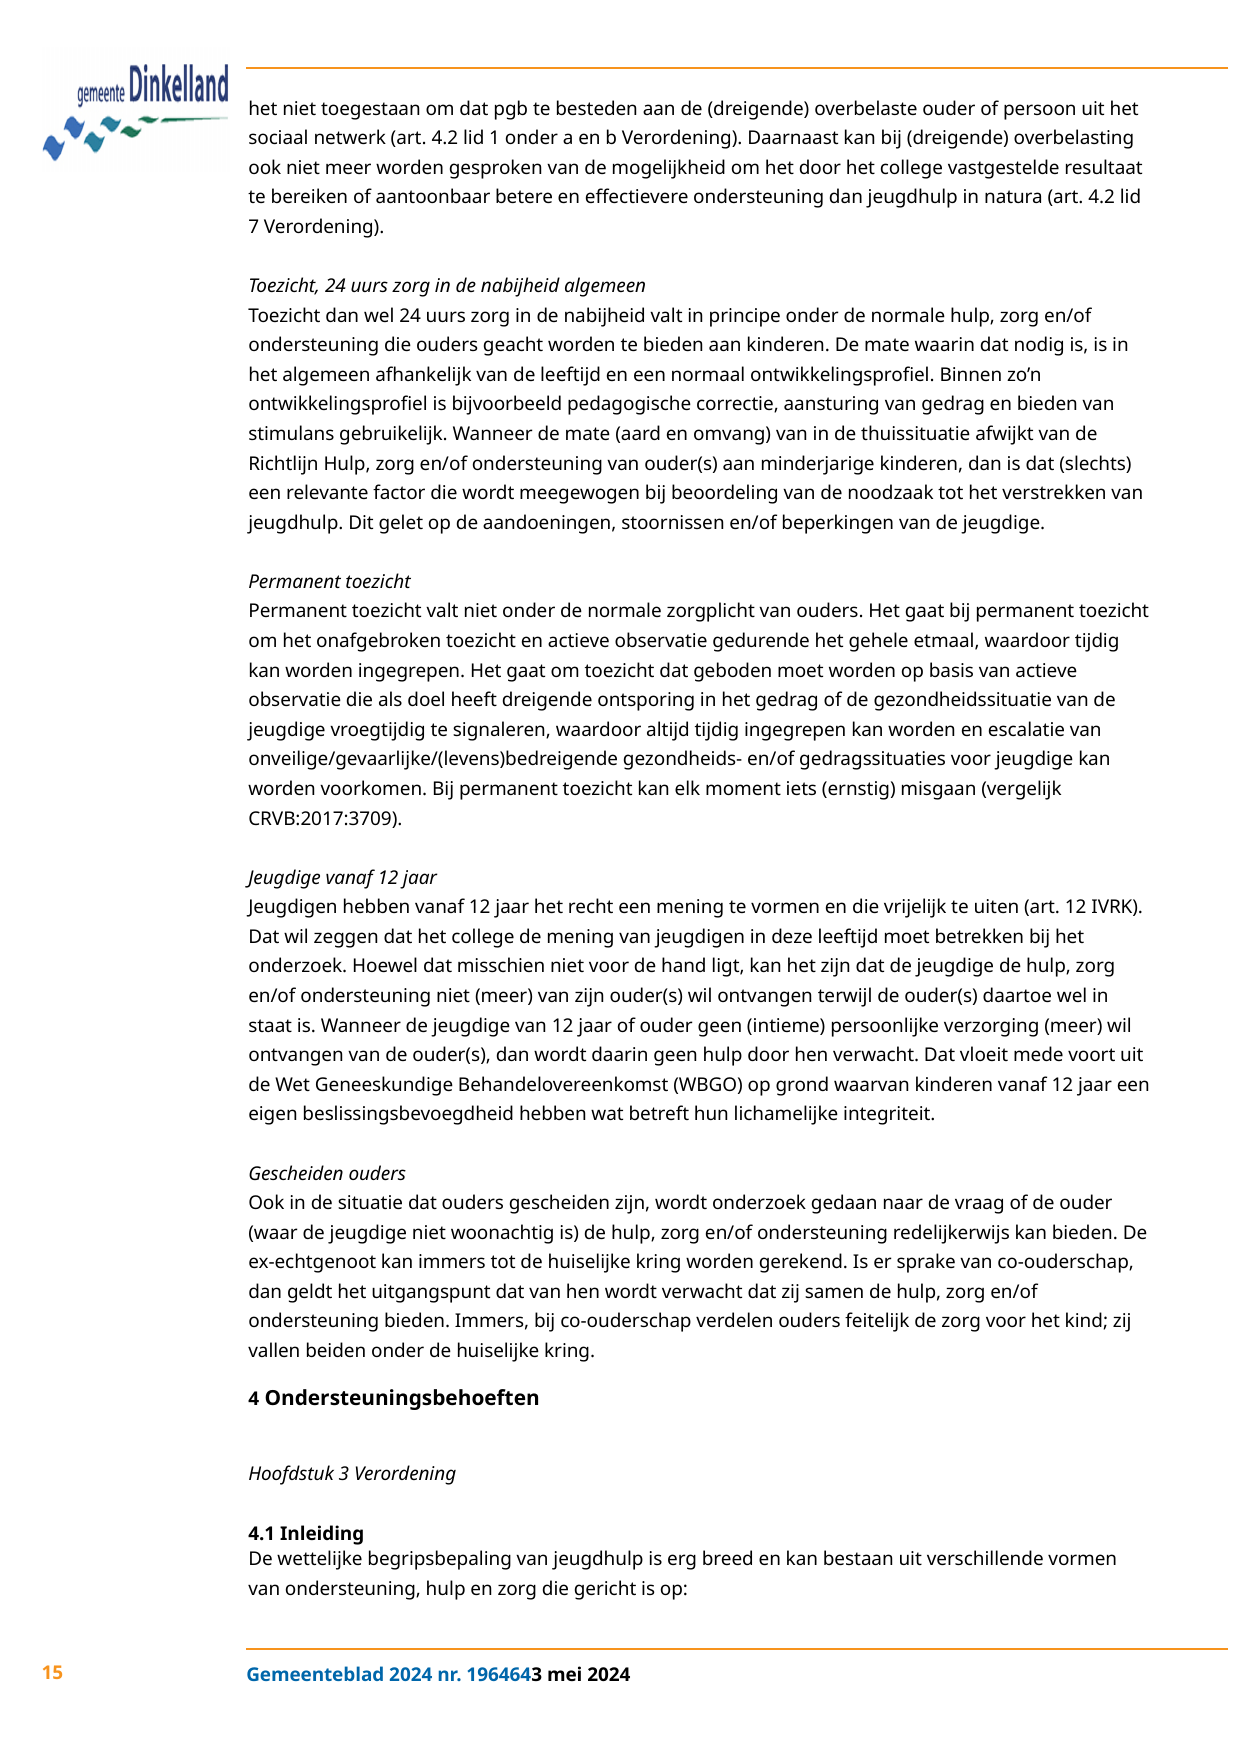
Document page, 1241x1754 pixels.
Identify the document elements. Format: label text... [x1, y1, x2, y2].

text Jeugdige vanaf 12 jaar [248, 864, 1152, 890]
text De wettelijke begripsbepaling van jeugdhulp is erg breed en kan bestaan uit verschillende vormen van ondersteuning, hulp en zorg die gericht is op: [248, 1546, 1152, 1601]
picture [41, 47, 231, 172]
text 4 Ondersteuningsbehoeften [248, 1383, 1152, 1411]
text het niet toegestaan om dat pgb te besteden aan de (dreigende) overbelaste ouder of persoon uit het sociaal netwerk (art. 4.2 lid 1 onder a en b Verordening). Daarnaast kan bij (dreigende) overbelasting ook niet meer worden gesproken van de mogelijkheid om het door het college vastgestelde resultaat te bereiken of aantoonbaar betere en effectievere ondersteuning dan jeugdhulp in natura (art. 4.2 lid 7 Verordening). [248, 95, 1152, 239]
text Jeugdigen hebben vanaf 12 jaar het recht een mening te vormen en die vrijelijk te uiten (art. 12 IVRK). Dat wil zeggen dat het college de mening van jeugdigen in deze leeftijd moet betrekken bij het onderzoek. Hoewel dat misschien niet voor de hand ligt, kan het zijn dat de jeugdige de hulp, zorg en/of ondersteuning niet (meer) van zijn ouder(s) wil ontvangen terwijl de ouder(s) daartoe wel in staat is. Wanneer de jeugdige van 12 jaar of ouder geen (intieme) persoonlijke verzorging (meer) wil ontvangen van de ouder(s), dan wordt daarin geen hulp door hen verwacht. Dat vloeit mede voort uit de Wet Geneeskundige Behandelovereenkomst (WBGO) op grond waarvan kinderen vanaf 12 jaar een eigen beslissingsbevoegdheid hebben wat betreft hun lichamelijke integriteit. [248, 893, 1152, 1126]
text Gescheiden ouders [248, 1160, 1152, 1186]
text Hoofdstuk 3 Verordening [248, 1461, 1152, 1486]
text Toezicht dan wel 24 uurs zorg in de nabijheid valt in principe onder de normale hulp, zorg en/of ondersteuning die ouders geacht worden te bieden aan kinderen. De mate waarin dat nodig is, is in het algemeen afhankelijk van de leeftijd en een normaal ontwikkelingsprofiel. Binnen zo’n ontwikkelingsprofiel is bijvoorbeeld pedagogische correctie, aansturing van gedrag en bieden van stimulans gebruikelijk. Wanneer de mate (aard en omvang) van in de thuissituatie afwijkt van de Richtlijn Hulp, zorg en/of ondersteuning van ouder(s) aan minderjarige kinderen, dan is dat (slechts) een relevante factor die wordt meegewogen bij beoordeling van de noodzaak tot het verstrekken van jeugdhulp. Dit gelet op de aandoeningen, stoornissen en/of beperkingen van de jeugdige. [248, 302, 1152, 535]
text Toezicht, 24 uurs zorg in de nabijheid algemeen [248, 272, 1152, 298]
text Permanent toezicht valt niet onder de normale zorgplicht van ouders. Het gaat bij permanent toezicht om het onafgebroken toezicht en actieve observatie gedurende het gehele etmaal, waardoor tijdig kan worden ingegrepen. Het gaat om toezicht dat geboden moet worden op basis van actieve observatie die als doel heeft dreigende ontsporing in het gedrag of de gezondheidssituatie van de jeugdige vroegtijdig te signaleren, waardoor altijd tijdig ingegrepen kan worden en escalatie van onveilige/gevaarlijke/(levens)bedreigende gezondheids- en/of gedragssituaties voor jeugdige kan worden voorkomen. Bij permanent toezicht kan elk moment iets (ernstig) misgaan (vergelijk CRVB:2017:3709). [248, 598, 1152, 831]
text 4.1 Inleiding [248, 1520, 1152, 1546]
text Permanent toezicht [248, 568, 1152, 594]
text Ook in de situatie dat ouders gescheiden zijn, wordt onderzoek gedaan naar de vraag of de ouder (waar de jeugdige niet woonachtig is) de hulp, zorg en/of ondersteuning redelijkerwijs kan bieden. De ex-echtgenoot kan immers tot de huiselijke kring worden gerekend. Is er sprake van co-ouderschap, dan geldt het uitgangspunt dat van hen wordt verwacht dat zij samen de hulp, zorg en/of ondersteuning bieden. Immers, bij co-ouderschap verdelen ouders feitelijk de zorg voor het kind; zij vallen beiden onder de huiselijke kring. [248, 1189, 1152, 1363]
